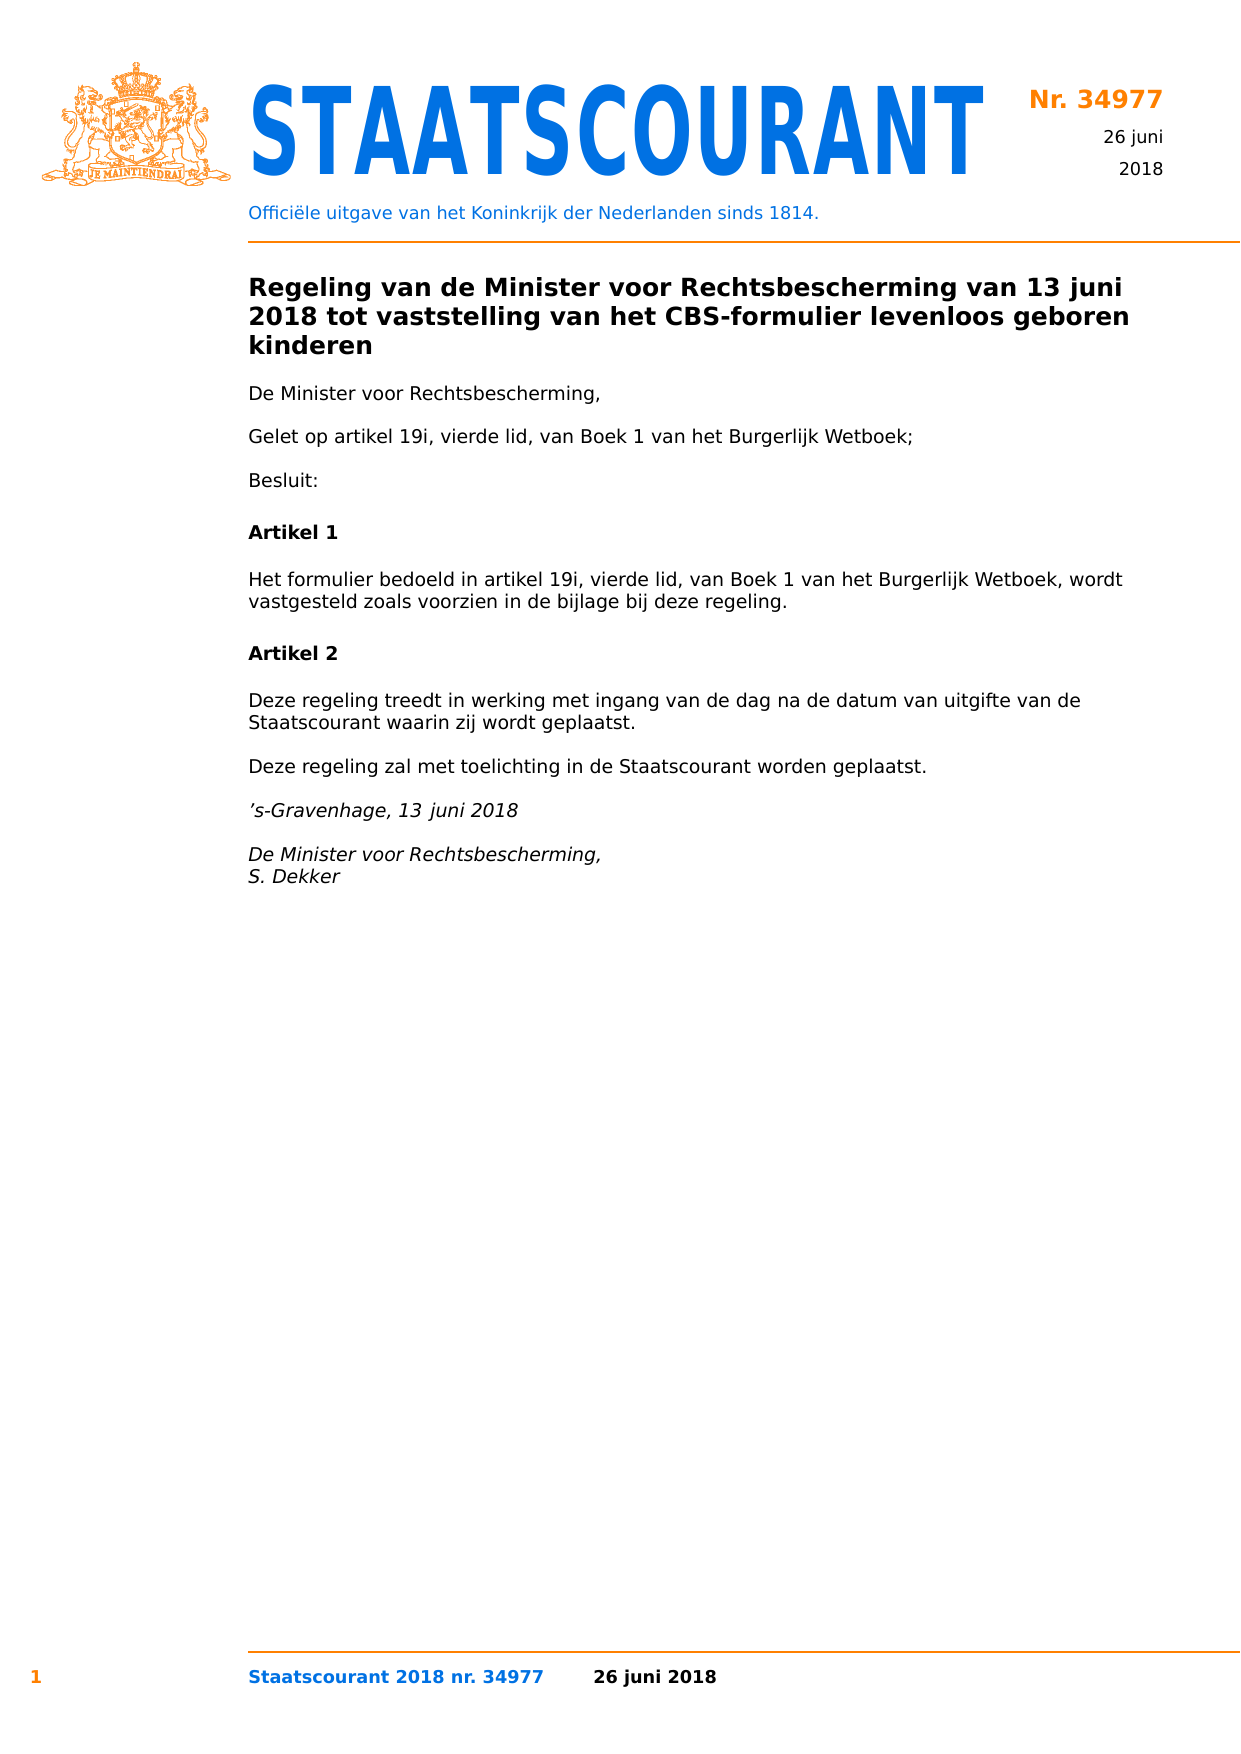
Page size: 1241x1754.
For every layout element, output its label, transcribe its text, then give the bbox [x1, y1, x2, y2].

text Deze regeling zal met toelichting in de Staatscourant worden geplaatst. [248, 756, 1163, 778]
table_cell 26 juni [998, 121, 1240, 153]
table_header [25, 62, 248, 241]
subtitle Artikel 2 [248, 643, 1163, 665]
table_header Nr. 34977 [998, 62, 1240, 121]
text Gelet op artikel 19i, vierde lid, van Boek 1 van het Burgerlijk Wetboek; [248, 426, 1163, 448]
subtitle Regeling van de Minister voor Rechtsbescherming van 13 juni 2018 tot vaststelling van het CBS-formulier levenloos geboren kinderen [248, 273, 1163, 361]
table_cell Officiële uitgave van het Koninkrijk der Nederlanden sinds 1814. [248, 203, 1240, 241]
table_header STAATSCOURANT [248, 62, 998, 203]
text De Minister voor Rechtsbescherming, [248, 382, 1163, 404]
subtitle Artikel 1 [248, 522, 1163, 544]
table_cell 2018 [998, 153, 1240, 203]
picture [41, 62, 231, 186]
text Het formulier bedoeld in artikel 19i, vierde lid, van Boek 1 van het Burgerlijk Wetboek, wordt vastgesteld zoals voorzien in de bijlage bij deze regeling. [248, 569, 1163, 613]
text Deze regeling treedt in werking met ingang van de dag na de datum van uitgifte van de Staatscourant waarin zij wordt geplaatst. [248, 690, 1163, 734]
text De Minister voor Rechtsbescherming, S. Dekker [248, 843, 1163, 887]
text Besluit: [248, 470, 1163, 492]
text ’s-Gravenhage, 13 juni 2018 [248, 800, 1163, 822]
